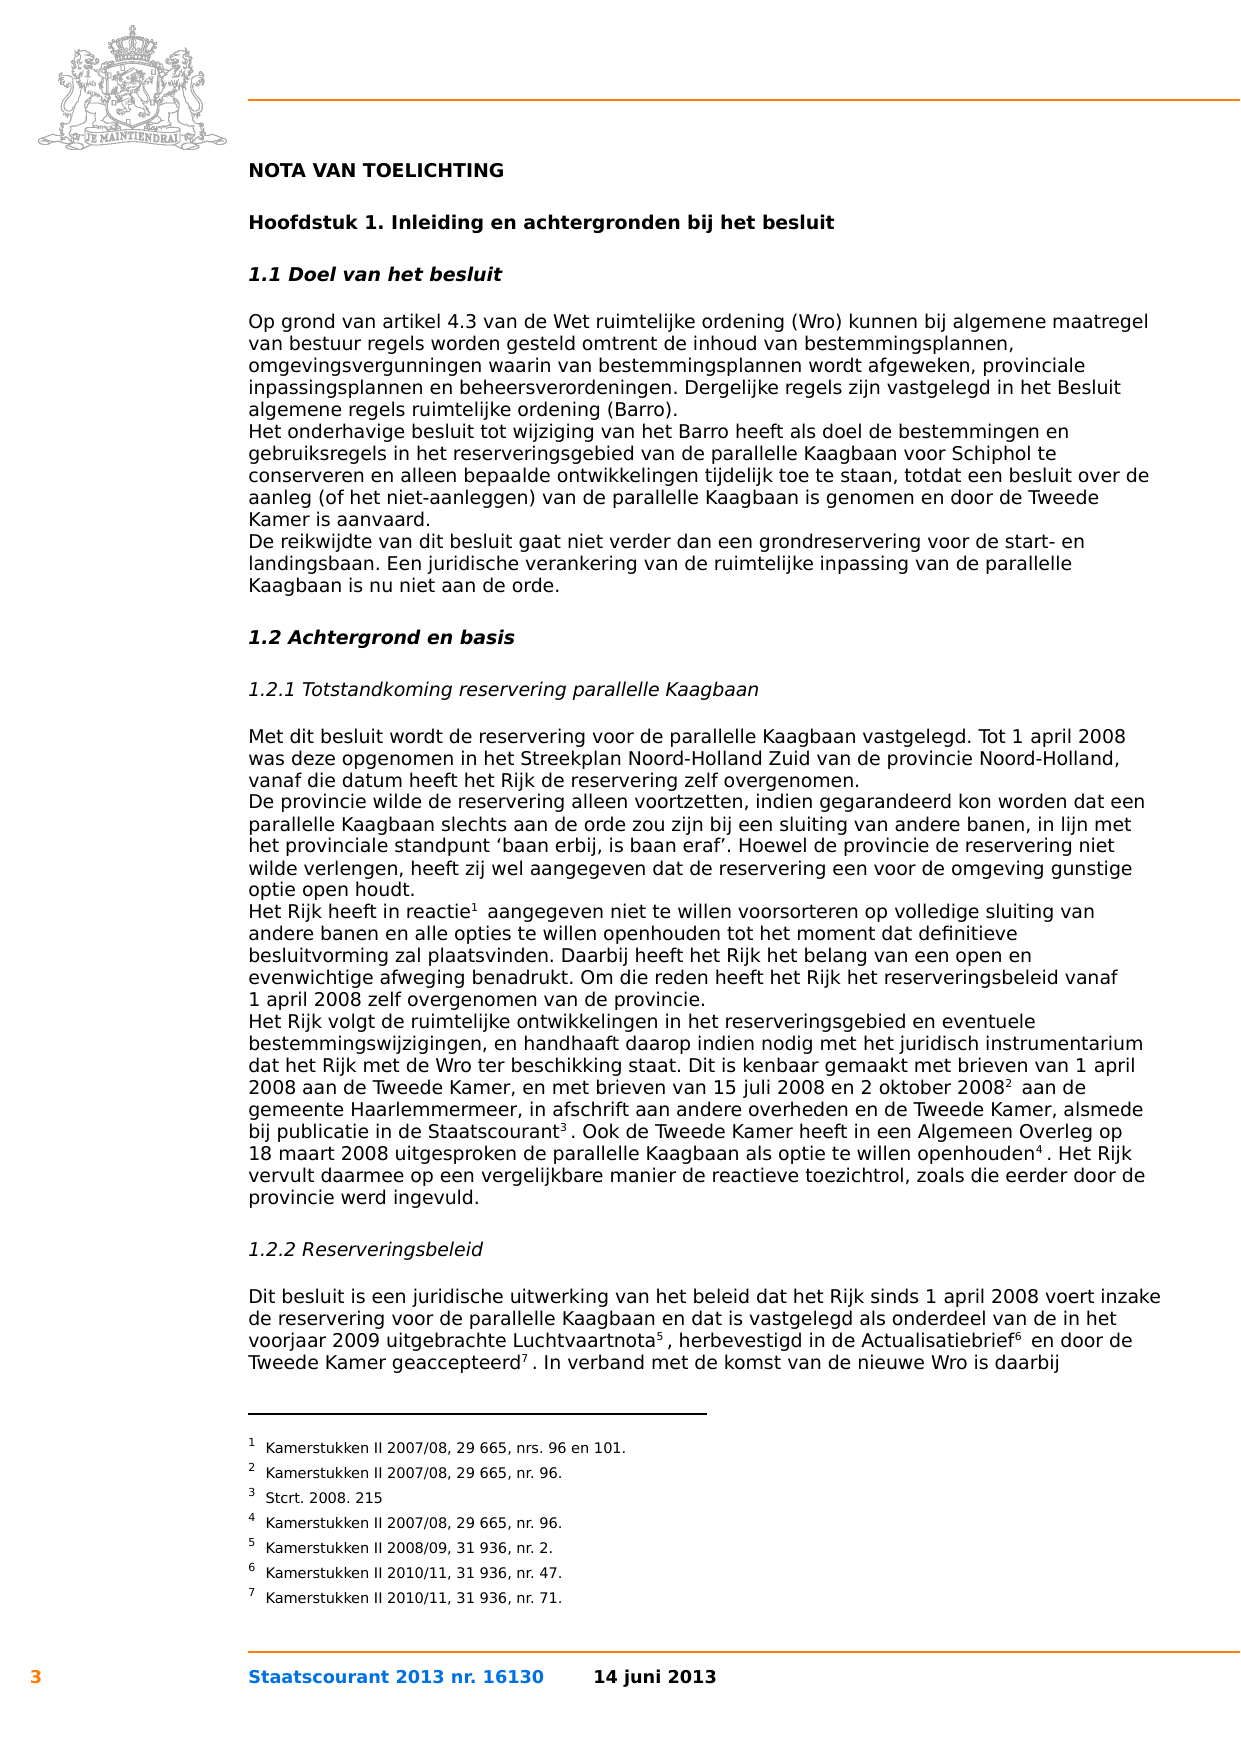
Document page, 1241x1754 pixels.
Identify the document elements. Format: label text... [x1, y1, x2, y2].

text Met dit besluit wordt de reservering voor de parallelle Kaagbaan vastgelegd. Tot 1 april 2008 was deze opgenomen in het Streekplan Noord-Holland Zuid van de provincie Noord-Holland, vanaf die datum heeft het Rijk de reservering zelf overgenomen. [248, 726, 1163, 791]
subtitle NOTA VAN TOELICHTING [248, 160, 1163, 182]
text Kamerstukken II 2007/08, 29 665, nr. 96. [248, 1461, 1163, 1483]
text Op grond van artikel 4.3 van de Wet ruimtelijke ordening (Wro) kunnen bij algemene maatregel van bestuur regels worden gesteld omtrent de inhoud van bestemmingsplannen, omgevingsvergunningen waarin van bestemmingsplannen wordt afgeweken, provinciale inpassingsplannen en beheersverordeningen. Dergelijke regels zijn vastgelegd in het Besluit algemene regels ruimtelijke ordening (Barro). [248, 311, 1163, 421]
text Dit besluit is een juridische uitwerking van het beleid dat het Rijk sinds 1 april 2008 voert inzake de reservering voor de parallelle Kaagbaan en dat is vastgelegd als onderdeel van de in het voorjaar 2009 uitgebrachte Luchtvaartnota, herbevestigd in de Actualisatiebrief en door de Tweede Kamer geaccepteerd. In verband met de komst van de nieuwe Wro is daarbij [248, 1286, 1163, 1374]
text Kamerstukken II 2007/08, 29 665, nrs. 96 en 101. [248, 1436, 1163, 1458]
text Het Rijk volgt de ruimtelijke ontwikkelingen in het reserveringsgebied en eventuele bestemmingswijzigingen, en handhaaft daarop indien nodig met het juridisch instrumentarium dat het Rijk met de Wro ter beschikking staat. Dit is kenbaar gemaakt met brieven van 1 april 2008 aan de Tweede Kamer, en met brieven van 15 juli 2008 en 2 oktober 2008 aan de gemeente Haarlemmermeer, in afschrift aan andere overheden en de Tweede Kamer, alsmede bij publicatie in de Staatscourant. Ook de Tweede Kamer heeft in een Algemeen Overleg op 18 maart 2008 uitgesproken de parallelle Kaagbaan als optie te willen openhouden. Het Rijk vervult daarmee op een vergelijkbare manier de reactieve toezichtrol, zoals die eerder door de provincie werd ingevuld. [248, 1011, 1163, 1209]
text Het onderhavige besluit tot wijziging van het Barro heeft als doel de bestemmingen en gebruiksregels in het reserveringsgebied van de parallelle Kaagbaan voor Schiphol te conserveren en alleen bepaalde ontwikkelingen tijdelijk toe te staan, totdat een besluit over de aanleg (of het niet-aanleggen) van de parallelle Kaagbaan is genomen en door de Tweede Kamer is aanvaard. [248, 421, 1163, 531]
text Kamerstukken II 2010/11, 31 936, nr. 71. [248, 1586, 1163, 1608]
subtitle 1.2.1 Totstandkoming reservering parallelle Kaagbaan [248, 678, 1163, 701]
subtitle Hoofdstuk 1. Inleiding en achtergronden bij het besluit [248, 212, 1163, 234]
text Kamerstukken II 2010/11, 31 936, nr. 47. [248, 1561, 1163, 1583]
subtitle 1.2 Achtergrond en basis [248, 627, 1163, 648]
text Kamerstukken II 2008/09, 31 936, nr. 2. [248, 1536, 1163, 1558]
subtitle 1.2.2 Reserveringsbeleid [248, 1239, 1163, 1261]
text De provincie wilde de reservering alleen voortzetten, indien gegarandeerd kon worden dat een parallelle Kaagbaan slechts aan de orde zou zijn bij een sluiting van andere banen, in lijn met het provinciale standpunt ‘baan erbij, is baan eraf’. Hoewel de provincie de reservering niet wilde verlengen, heeft zij wel aangegeven dat de reservering een voor de omgeving gunstige optie open houdt. [248, 791, 1163, 901]
text Het Rijk heeft in reactie aangegeven niet te willen voorsorteren op volledige sluiting van andere banen en alle opties te willen openhouden tot het moment dat definitieve besluitvorming zal plaatsvinden. Daarbij heeft het Rijk het belang van een open en evenwichtige afweging benadrukt. Om die reden heeft het Rijk het reserveringsbeleid vanaf 1 april 2008 zelf overgenomen van de provincie. [248, 901, 1163, 1011]
picture [38, 25, 227, 150]
text Stcrt. 2008. 215 [248, 1486, 1163, 1508]
subtitle 1.1 Doel van het besluit [248, 264, 1163, 286]
text De reikwijdte van dit besluit gaat niet verder dan een grondreservering voor de start- en landingsbaan. Een juridische verankering van de ruimtelijke inpassing van de parallelle Kaagbaan is nu niet aan de orde. [248, 531, 1163, 597]
text Kamerstukken II 2007/08, 29 665, nr. 96. [248, 1511, 1163, 1533]
